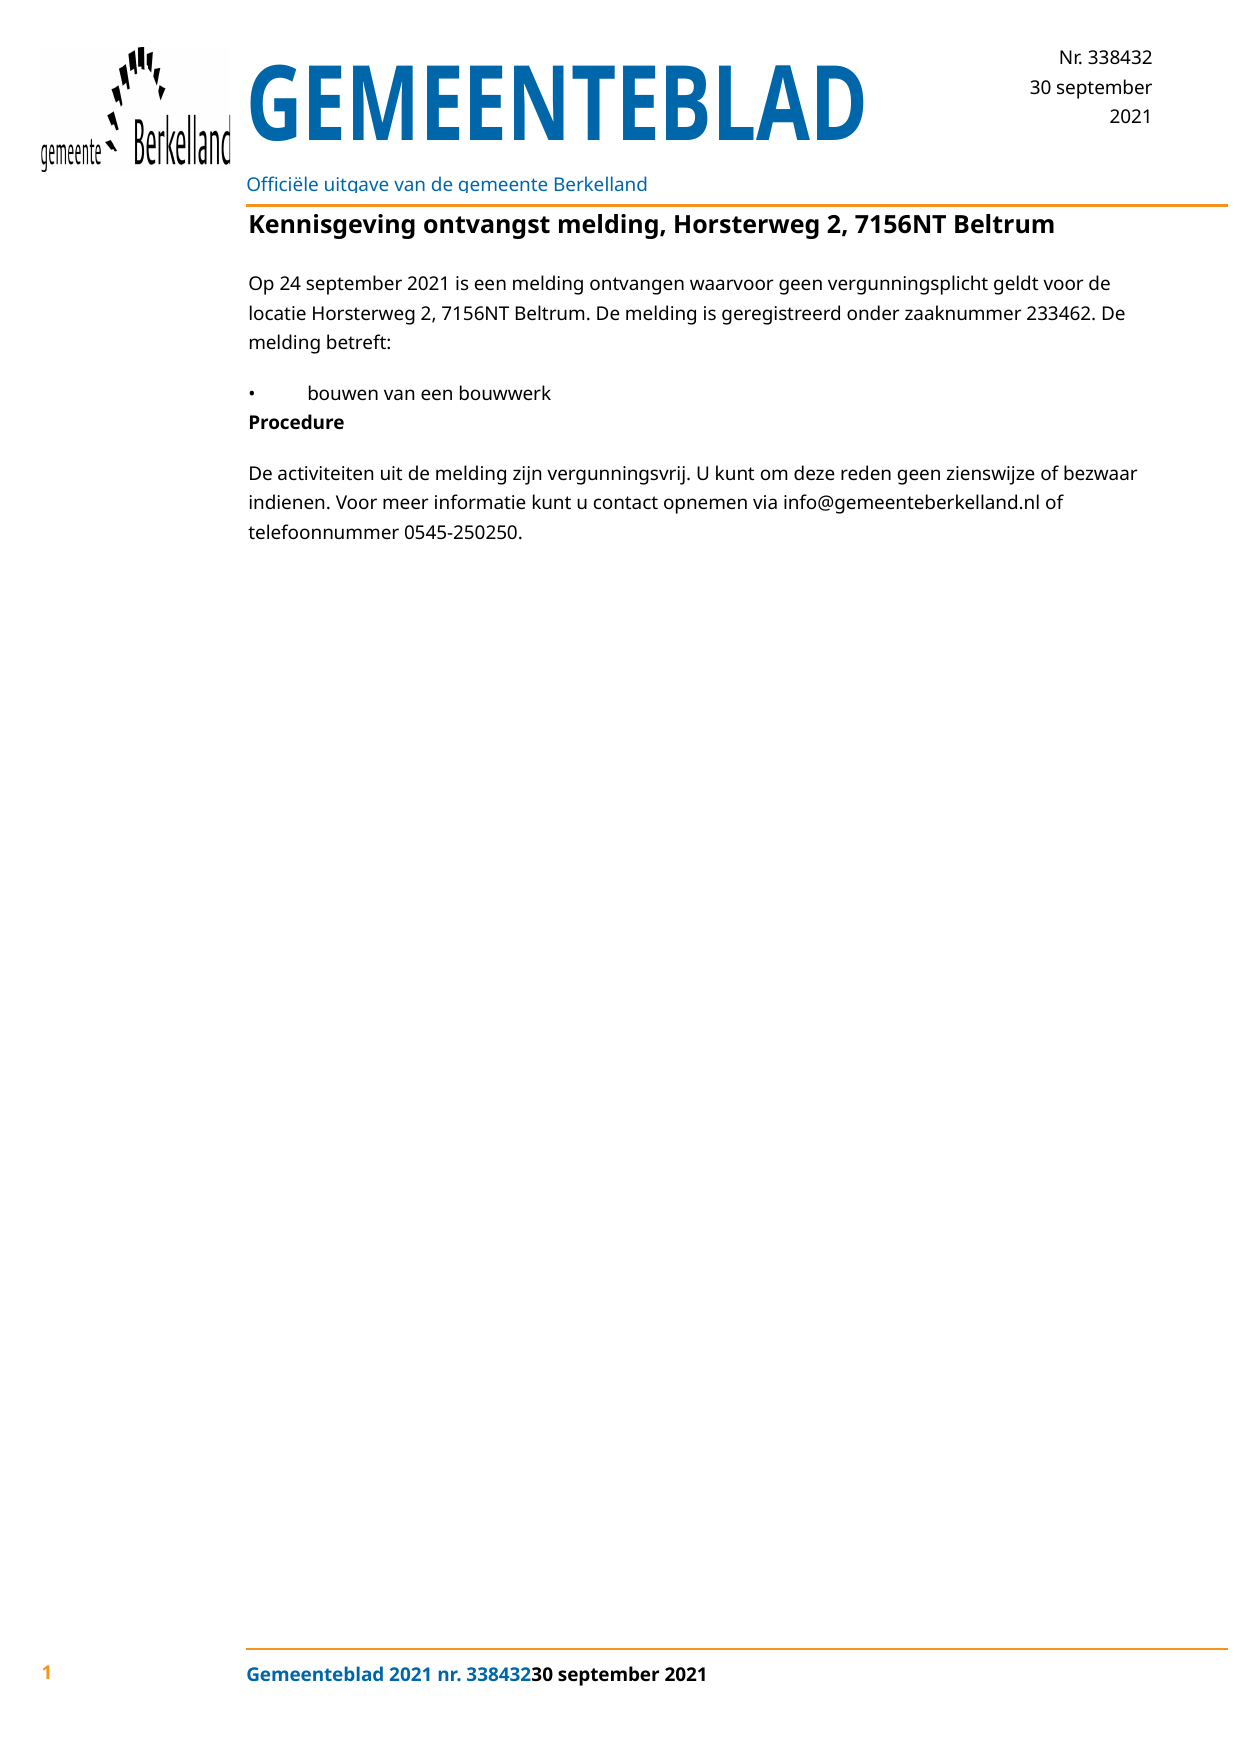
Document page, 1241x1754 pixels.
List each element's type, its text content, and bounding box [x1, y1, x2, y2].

text Op 24 september 2021 is een melding ontvangen waarvoor geen vergunningsplicht geldt voor de locatie Horsterweg 2, 7156NT Beltrum. De melding is geregistreerd onder zaaknummer 233462. De melding betreft: [248, 270, 1152, 355]
text Kennisgeving ontvangst melding, Horsterweg 2, 7156NT Beltrum [248, 207, 1152, 241]
list bouwen van een bouwwerk [248, 380, 1152, 406]
picture [41, 47, 231, 172]
text Procedure [248, 409, 1152, 435]
text De activiteiten uit de melding zijn vergunningsvrij. U kunt om deze reden geen zienswijze of bezwaar indienen. Voor meer informatie kunt u contact opnemen via info@gemeenteberkelland.nl of telefoonnummer 0545-250250. [248, 460, 1152, 545]
